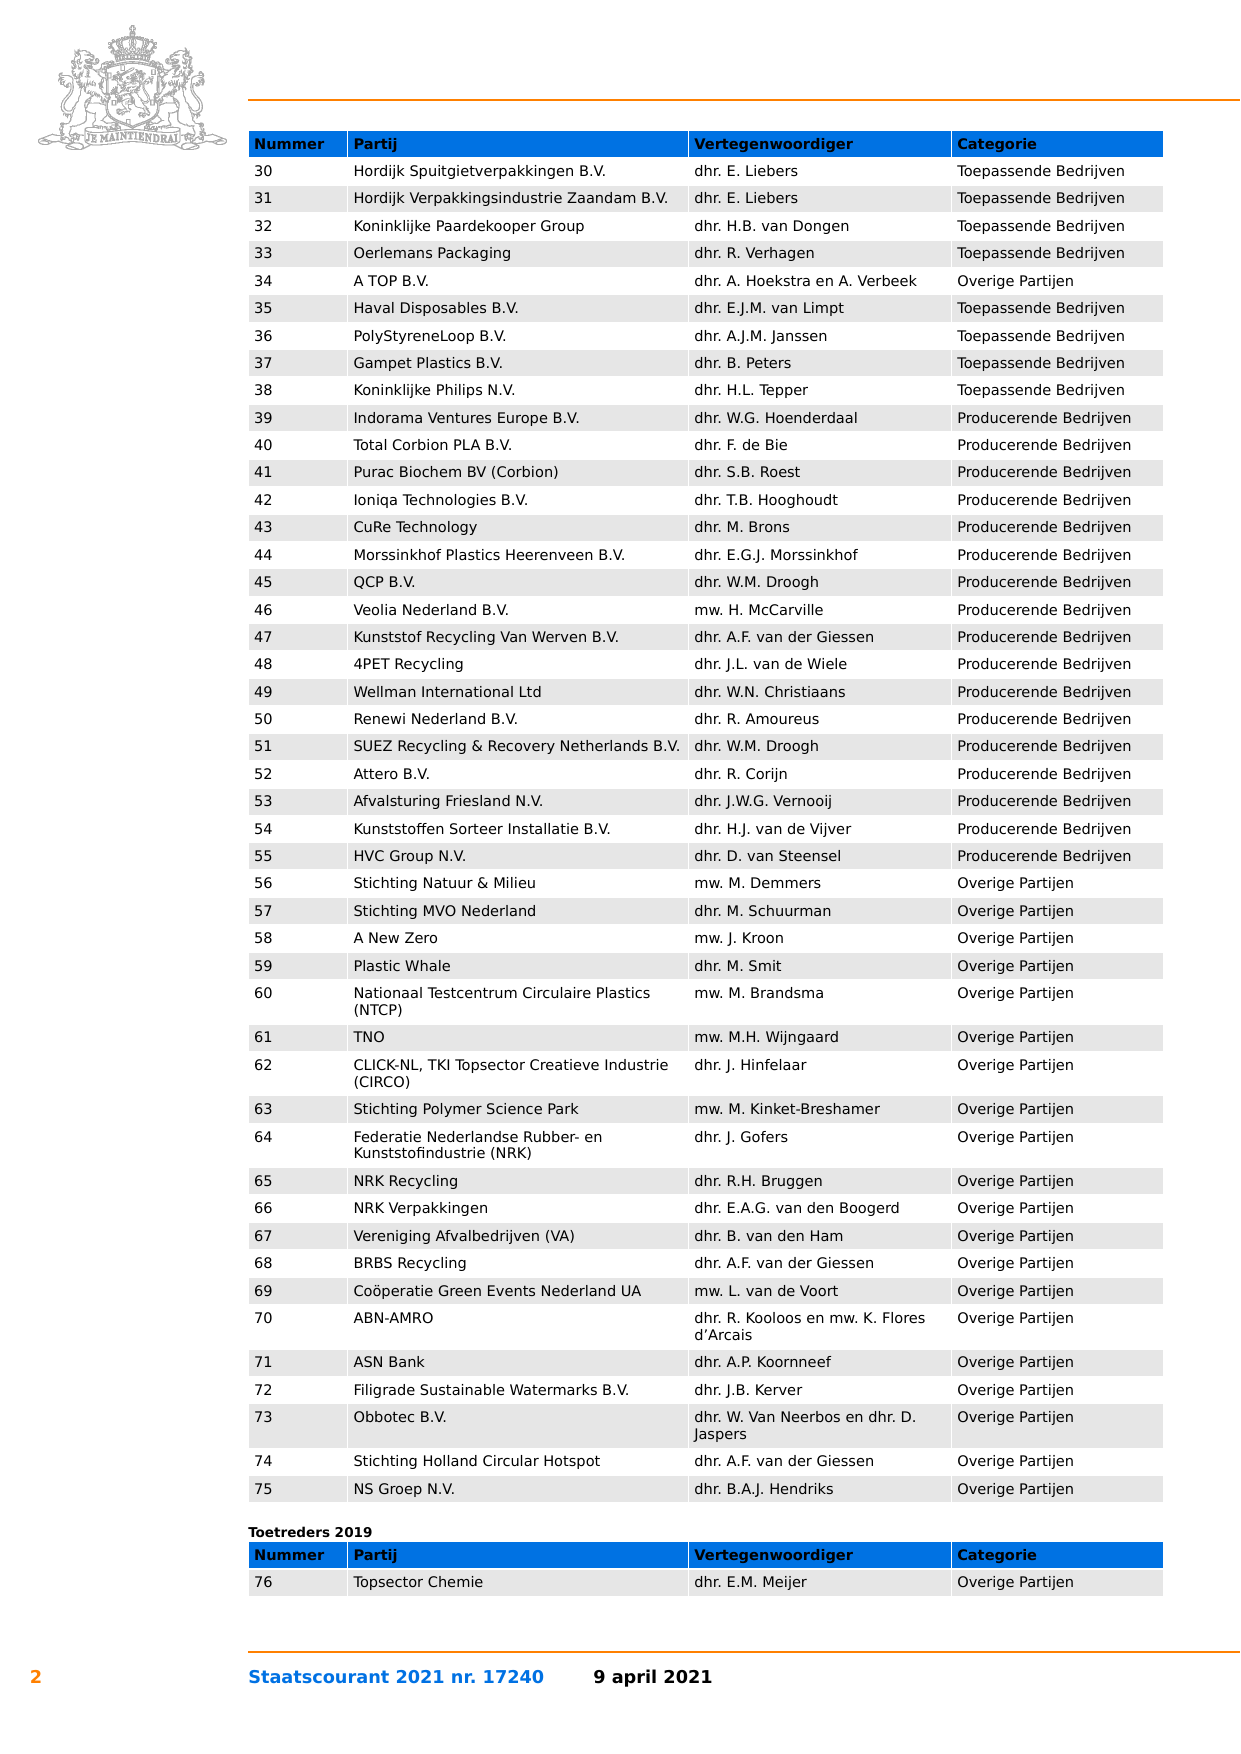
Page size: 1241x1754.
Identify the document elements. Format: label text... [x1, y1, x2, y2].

table_cell NRK Verpakkingen [348, 1196, 688, 1222]
table_cell dhr. R. Kooloos en mw. K. Flores d’Arcais [689, 1305, 951, 1348]
table_cell Overige Partijen [952, 898, 1163, 924]
table_cell mw. J. Kroon [689, 925, 951, 952]
table_cell dhr. A.P. Koornneef [689, 1350, 951, 1376]
table_cell 58 [249, 925, 347, 952]
table_cell dhr. A.F. van der Giessen [689, 624, 951, 650]
table_cell 65 [249, 1168, 347, 1194]
table_cell 53 [249, 789, 347, 815]
table_cell mw. M. Brandsma [689, 980, 951, 1023]
table_header Toetreders 2019 [248, 1525, 1163, 1541]
table_cell dhr. E.G.J. Morssinkhof [689, 542, 951, 568]
table_cell Producerende Bedrijven [952, 432, 1163, 459]
table_cell Total Corbion PLA B.V. [348, 432, 688, 459]
table_cell Stichting MVO Nederland [348, 898, 688, 924]
table_cell 68 [249, 1250, 347, 1277]
table_cell Overige Partijen [952, 1570, 1163, 1596]
table_cell dhr. T.B. Hooghoudt [689, 487, 951, 513]
table_cell 76 [249, 1570, 347, 1596]
table_cell dhr. H.J. van de Vijver [689, 816, 951, 842]
table_cell dhr. J. Hinfelaar [689, 1052, 951, 1095]
table_cell Overige Partijen [952, 1476, 1163, 1502]
table_cell mw. M.H. Wijngaard [689, 1025, 951, 1051]
table_cell Koninklijke Paardekooper Group [348, 213, 688, 239]
table_cell Toepassende Bedrijven [952, 323, 1163, 349]
table_cell Vertegenwoordiger [689, 1542, 951, 1568]
table_cell 69 [249, 1278, 347, 1304]
table_cell 59 [249, 953, 347, 979]
table_cell Overige Partijen [952, 871, 1163, 897]
table_cell Producerende Bedrijven [952, 569, 1163, 596]
table_cell 39 [249, 405, 347, 431]
table_cell Topsector Chemie [348, 1570, 688, 1596]
table_cell dhr. S.B. Roest [689, 460, 951, 486]
table_cell dhr. F. de Bie [689, 432, 951, 459]
table_cell Purac Biochem BV (Corbion) [348, 460, 688, 486]
table_cell Wellman International Ltd [348, 679, 688, 705]
table_cell 51 [249, 734, 347, 760]
table_cell 63 [249, 1096, 347, 1123]
table_cell mw. M. Demmers [689, 871, 951, 897]
table_cell Producerende Bedrijven [952, 789, 1163, 815]
table_cell Overige Partijen [952, 1052, 1163, 1095]
table_cell dhr. M. Smit [689, 953, 951, 979]
table_cell Overige Partijen [952, 953, 1163, 979]
table_cell dhr. J. Gofers [689, 1124, 951, 1167]
table_cell dhr. B.A.J. Hendriks [689, 1476, 951, 1502]
table_cell Vereniging Afvalbedrijven (VA) [348, 1223, 688, 1249]
table_cell Overige Partijen [952, 1305, 1163, 1348]
table_cell Gampet Plastics B.V. [348, 350, 688, 376]
table_cell 31 [249, 186, 347, 212]
table_cell dhr. E. Liebers [689, 158, 951, 185]
table_cell Producerende Bedrijven [952, 651, 1163, 678]
table_cell 75 [249, 1476, 347, 1502]
table_cell 37 [249, 350, 347, 376]
table_cell Overige Partijen [952, 980, 1163, 1023]
table_cell 60 [249, 980, 347, 1023]
table_cell Overige Partijen [952, 925, 1163, 952]
table_cell 35 [249, 295, 347, 322]
table_cell 50 [249, 706, 347, 733]
table_cell Toepassende Bedrijven [952, 350, 1163, 376]
table_cell ABN-AMRO [348, 1305, 688, 1348]
table_cell mw. H. McCarville [689, 597, 951, 623]
table_cell Producerende Bedrijven [952, 734, 1163, 760]
table_cell 61 [249, 1025, 347, 1051]
table_cell Filigrade Sustainable Watermarks B.V. [348, 1377, 688, 1403]
table_cell Overige Partijen [952, 1168, 1163, 1194]
table_cell Toepassende Bedrijven [952, 213, 1163, 239]
table_cell Overige Partijen [952, 1096, 1163, 1123]
table_cell Obbotec B.V. [348, 1404, 688, 1448]
table_cell CLICK-NL, TKI Topsector Creatieve Industrie (CIRCO) [348, 1052, 688, 1095]
table_cell 4PET Recycling [348, 651, 688, 678]
table_cell 49 [249, 679, 347, 705]
table_cell A New Zero [348, 925, 688, 952]
table_cell Producerende Bedrijven [952, 597, 1163, 623]
table_cell Producerende Bedrijven [952, 405, 1163, 431]
table_cell dhr. A.J.M. Janssen [689, 323, 951, 349]
table_cell 41 [249, 460, 347, 486]
table_cell Ioniqa Technologies B.V. [348, 487, 688, 513]
table_cell Kunststof Recycling Van Werven B.V. [348, 624, 688, 650]
table_cell Toepassende Bedrijven [952, 241, 1163, 267]
table_cell 32 [249, 213, 347, 239]
table_header Partij [348, 131, 688, 157]
table_cell 34 [249, 268, 347, 294]
table_cell Afvalsturing Friesland N.V. [348, 789, 688, 815]
table_cell dhr. J.W.G. Vernooij [689, 789, 951, 815]
table_cell A TOP B.V. [348, 268, 688, 294]
table_cell 46 [249, 597, 347, 623]
table_cell Kunststoffen Sorteer Installatie B.V. [348, 816, 688, 842]
table_cell NS Groep N.V. [348, 1476, 688, 1502]
table_cell 71 [249, 1350, 347, 1376]
table_cell PolyStyreneLoop B.V. [348, 323, 688, 349]
table_header Nummer [249, 131, 347, 157]
table_cell Veolia Nederland B.V. [348, 597, 688, 623]
table_cell dhr. E.J.M. van Limpt [689, 295, 951, 322]
table_cell dhr. B. Peters [689, 350, 951, 376]
table_cell dhr. H.L. Tepper [689, 378, 951, 404]
table_cell 47 [249, 624, 347, 650]
table_cell dhr. W.N. Christiaans [689, 679, 951, 705]
table_cell dhr. M. Brons [689, 515, 951, 541]
table_cell Overige Partijen [952, 268, 1163, 294]
table_cell Overige Partijen [952, 1350, 1163, 1376]
table_cell TNO [348, 1025, 688, 1051]
table_cell dhr. W.M. Droogh [689, 734, 951, 760]
table_cell 70 [249, 1305, 347, 1348]
table_cell Overige Partijen [952, 1449, 1163, 1475]
table_cell 74 [249, 1449, 347, 1475]
table_header Categorie [952, 131, 1163, 157]
picture [38, 25, 227, 150]
table_cell Overige Partijen [952, 1025, 1163, 1051]
table_cell BRBS Recycling [348, 1250, 688, 1277]
table_cell Producerende Bedrijven [952, 542, 1163, 568]
table_cell ASN Bank [348, 1350, 688, 1376]
table_cell Hordijk Spuitgietverpakkingen B.V. [348, 158, 688, 185]
table_cell 33 [249, 241, 347, 267]
table_cell dhr. W. Van Neerbos en dhr. D. Jaspers [689, 1404, 951, 1448]
table_cell Producerende Bedrijven [952, 679, 1163, 705]
table_cell dhr. R. Corijn [689, 761, 951, 787]
table_cell 36 [249, 323, 347, 349]
table_cell dhr. A.F. van der Giessen [689, 1449, 951, 1475]
table_cell Overige Partijen [952, 1250, 1163, 1277]
table_cell Overige Partijen [952, 1223, 1163, 1249]
table_cell 40 [249, 432, 347, 459]
table_cell Morssinkhof Plastics Heerenveen B.V. [348, 542, 688, 568]
table_cell dhr. J.L. van de Wiele [689, 651, 951, 678]
table_cell 48 [249, 651, 347, 678]
table_cell 67 [249, 1223, 347, 1249]
table_cell dhr. A.F. van der Giessen [689, 1250, 951, 1277]
table_cell Nummer [249, 1542, 347, 1568]
table_cell Stichting Holland Circular Hotspot [348, 1449, 688, 1475]
table_cell Producerende Bedrijven [952, 515, 1163, 541]
table_cell Producerende Bedrijven [952, 624, 1163, 650]
table_cell dhr. R.H. Bruggen [689, 1168, 951, 1194]
table_cell Overige Partijen [952, 1196, 1163, 1222]
table_cell 43 [249, 515, 347, 541]
table_cell 45 [249, 569, 347, 596]
table_cell Plastic Whale [348, 953, 688, 979]
table_cell Coöperatie Green Events Nederland UA [348, 1278, 688, 1304]
table_cell 73 [249, 1404, 347, 1448]
table_cell dhr. E.M. Meijer [689, 1570, 951, 1596]
table_cell NRK Recycling [348, 1168, 688, 1194]
table_cell SUEZ Recycling & Recovery Netherlands B.V. [348, 734, 688, 760]
table_cell Haval Disposables B.V. [348, 295, 688, 322]
table_cell Stichting Polymer Science Park [348, 1096, 688, 1123]
table_cell Attero B.V. [348, 761, 688, 787]
table_cell 62 [249, 1052, 347, 1095]
table_cell 52 [249, 761, 347, 787]
table_cell 55 [249, 843, 347, 869]
table_cell Toepassende Bedrijven [952, 378, 1163, 404]
table_cell mw. L. van de Voort [689, 1278, 951, 1304]
table_cell dhr. J.B. Kerver [689, 1377, 951, 1403]
table_cell Overige Partijen [952, 1278, 1163, 1304]
table_cell Toepassende Bedrijven [952, 295, 1163, 322]
table_cell 64 [249, 1124, 347, 1167]
table_cell Producerende Bedrijven [952, 843, 1163, 869]
table_cell dhr. R. Verhagen [689, 241, 951, 267]
table_cell Categorie [952, 1542, 1163, 1568]
table_cell 42 [249, 487, 347, 513]
table_cell Stichting Natuur & Milieu [348, 871, 688, 897]
table_cell Partij [348, 1542, 688, 1568]
table_cell dhr. B. van den Ham [689, 1223, 951, 1249]
table_cell dhr. W.M. Droogh [689, 569, 951, 596]
table_cell Producerende Bedrijven [952, 460, 1163, 486]
table_cell dhr. D. van Steensel [689, 843, 951, 869]
table_cell dhr. A. Hoekstra en A. Verbeek [689, 268, 951, 294]
table_header Vertegenwoordiger [689, 131, 951, 157]
table_cell Federatie Nederlandse Rubber- en Kunststofindustrie (NRK) [348, 1124, 688, 1167]
table_cell dhr. H.B. van Dongen [689, 213, 951, 239]
table_cell 56 [249, 871, 347, 897]
table_cell 54 [249, 816, 347, 842]
table_cell 30 [249, 158, 347, 185]
table_cell Producerende Bedrijven [952, 761, 1163, 787]
table_cell mw. M. Kinket-Breshamer [689, 1096, 951, 1123]
table_cell Oerlemans Packaging [348, 241, 688, 267]
table_cell 44 [249, 542, 347, 568]
table_cell Producerende Bedrijven [952, 816, 1163, 842]
table_cell Overige Partijen [952, 1124, 1163, 1167]
table_cell dhr. R. Amoureus [689, 706, 951, 733]
table_cell Overige Partijen [952, 1404, 1163, 1448]
table_cell Overige Partijen [952, 1377, 1163, 1403]
table_cell 66 [249, 1196, 347, 1222]
table_cell Producerende Bedrijven [952, 487, 1163, 513]
table_cell Renewi Nederland B.V. [348, 706, 688, 733]
table_cell 38 [249, 378, 347, 404]
table_cell QCP B.V. [348, 569, 688, 596]
table_cell dhr. E.A.G. van den Boogerd [689, 1196, 951, 1222]
table_cell Indorama Ventures Europe B.V. [348, 405, 688, 431]
table_cell HVC Group N.V. [348, 843, 688, 869]
table_cell dhr. W.G. Hoenderdaal [689, 405, 951, 431]
table_cell dhr. M. Schuurman [689, 898, 951, 924]
table_cell Nationaal Testcentrum Circulaire Plastics (NTCP) [348, 980, 688, 1023]
table_cell Toepassende Bedrijven [952, 186, 1163, 212]
table_cell Toepassende Bedrijven [952, 158, 1163, 185]
table_cell dhr. E. Liebers [689, 186, 951, 212]
table_cell Koninklijke Philips N.V. [348, 378, 688, 404]
table_cell Producerende Bedrijven [952, 706, 1163, 733]
table_cell Hordijk Verpakkingsindustrie Zaandam B.V. [348, 186, 688, 212]
table_cell 72 [249, 1377, 347, 1403]
table_cell CuRe Technology [348, 515, 688, 541]
table_cell 57 [249, 898, 347, 924]
